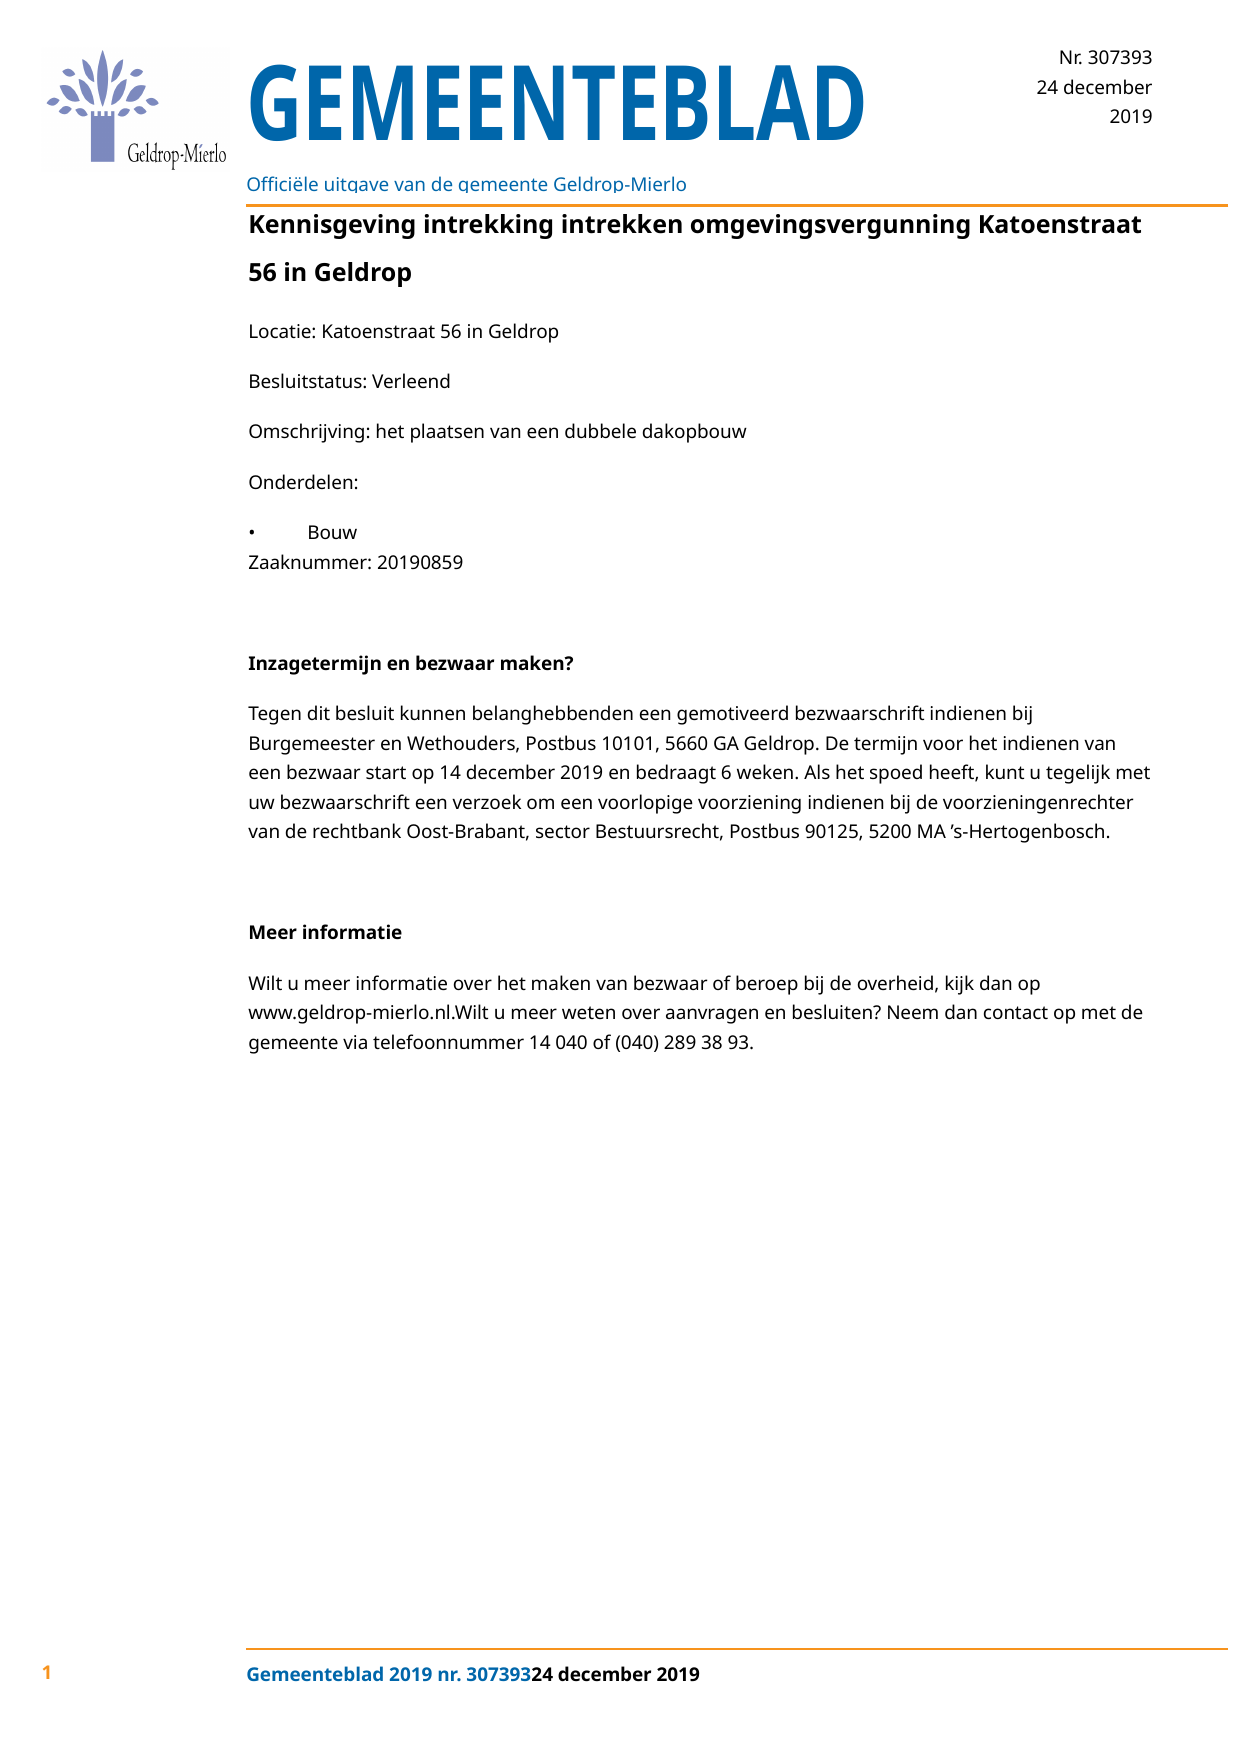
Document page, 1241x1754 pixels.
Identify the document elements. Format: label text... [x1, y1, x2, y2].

text Besluitstatus: Verleend [248, 368, 1152, 394]
text Kennisgeving intrekking intrekken omgevingsvergunning Katoenstraat 56 in Geldrop [248, 207, 1152, 288]
list Bouw [248, 519, 1152, 545]
text Wilt u meer informatie over het maken van bezwaar of beroep bij de overheid, kijk dan op www.geldrop-mierlo.nl.Wilt u meer weten over aanvragen en besluiten? Neem dan contact op met de gemeente via telefoonnummer 14 040 of (040) 289 38 93. [248, 970, 1152, 1055]
text Zaaknummer: 20190859 [248, 549, 1152, 575]
text Omschrijving: het plaatsen van een dubbele dakopbouw [248, 419, 1152, 444]
picture [41, 47, 231, 172]
text Tegen dit besluit kunnen belanghebbenden een gemotiveerd bezwaarschrift indienen bij Burgemeester en Wethouders, Postbus 10101, 5660 GA Geldrop. De termijn voor het indienen van een bezwaar start op 14 december 2019 en bedraagt 6 weken. Als het spoed heeft, kunt u tegelijk met uw bezwaarschrift een verzoek om een voorlopige voorziening indienen bij de voorzieningenrechter van de rechtbank Oost-Brabant, sector Bestuursrecht, Postbus 90125, 5200 MA ’s-Hertogenbosch. [248, 700, 1152, 844]
text Onderdelen: [248, 469, 1152, 495]
text Meer informatie [248, 919, 1152, 945]
text Locatie: Katoenstraat 56 in Geldrop [248, 318, 1152, 344]
text Inzagetermijn en bezwaar maken? [248, 650, 1152, 676]
